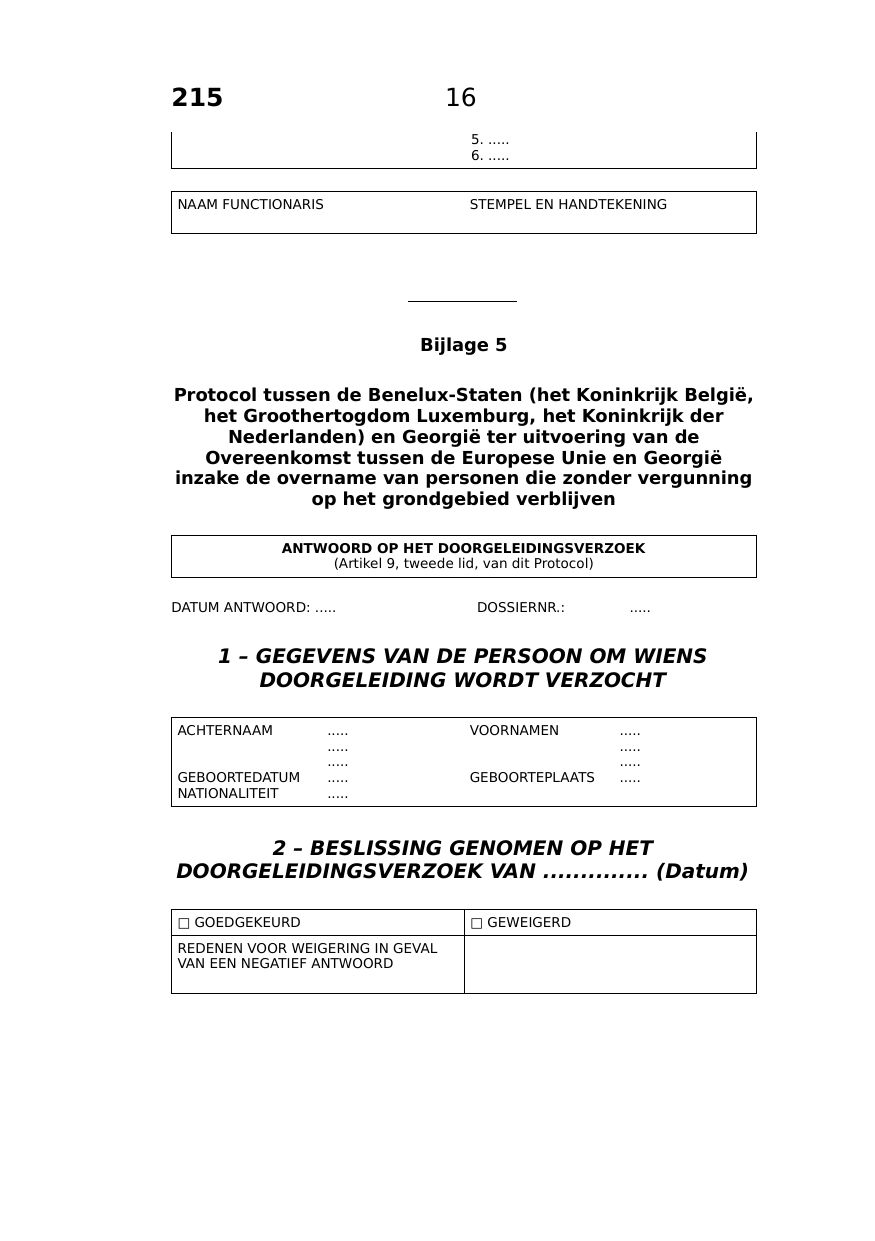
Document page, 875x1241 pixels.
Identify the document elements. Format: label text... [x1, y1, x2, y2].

table_header DOSSIERNR.: [471, 600, 623, 615]
table_cell [465, 936, 756, 972]
table_cell [464, 786, 613, 806]
table_cell [614, 786, 756, 806]
table_cell ..... [321, 738, 463, 754]
table_cell ..... [321, 754, 463, 770]
table_header ACHTERNAAM [172, 718, 321, 738]
table_cell ..... [614, 770, 756, 786]
table_cell GEBOORTEDATUM [172, 770, 321, 786]
table_cell [464, 738, 613, 754]
table_cell 6. ..... [465, 148, 756, 168]
subtitle Bijlage 5 [171, 334, 756, 355]
table_cell GEBOORTEPLAATS [464, 770, 613, 786]
table_cell [464, 213, 756, 233]
table_cell [172, 213, 463, 233]
table_header □ GOEDGEKEURD [172, 910, 464, 935]
table_cell [172, 148, 465, 168]
table_cell 5. ..... [465, 132, 756, 148]
table_header ..... [321, 718, 463, 738]
table_cell [172, 972, 464, 992]
table_cell ..... [614, 738, 756, 754]
table_header ANTWOORD OP HET DOORGELEIDINGSVERZOEK (Artikel 9, tweede lid, van dit Protocol) [172, 536, 756, 577]
table_cell ..... [614, 754, 756, 770]
table_cell NATIONALITEIT [172, 786, 321, 806]
subtitle 2 – BESLISSING GENOMEN OP HET DOORGELEIDINGSVERZOEK VAN .............. (Datum) [171, 837, 756, 884]
table_header NAAM FUNCTIONARIS [172, 192, 463, 212]
table_cell [172, 738, 321, 754]
table_cell [465, 972, 756, 992]
table_header ..... [614, 718, 756, 738]
table_cell REDENEN VOOR WEIGERING IN GEVAL VAN EEN NEGATIEF ANTWOORD [172, 936, 464, 972]
table_header VOORNAMEN [464, 718, 613, 738]
table_header ..... [624, 600, 756, 615]
table_cell ..... [321, 786, 463, 806]
table_cell [172, 132, 465, 148]
table_header STEMPEL EN HANDTEKENING [464, 192, 756, 212]
table_header □ GEWEIGERD [465, 910, 756, 935]
table_cell ..... [321, 770, 463, 786]
table_header DATUM ANTWOORD: ..... [171, 600, 471, 615]
table_cell [172, 754, 321, 770]
table_cell [464, 754, 613, 770]
subtitle 1 – GEGEVENS VAN DE PERSOON OM WIENS DOORGELEIDING WORDT VERZOCHT [171, 645, 756, 692]
subtitle Protocol tussen de Benelux-Staten (het Koninkrijk België, het Groothertogdom Luxemburg, het Koninkrijk der Nederlanden) en Georgië ter uitvoering van de Overeenkomst tussen de Europese Unie en Georgië inzake de overname van personen die zonder vergunning op het grondgebied verblijven [171, 385, 756, 510]
